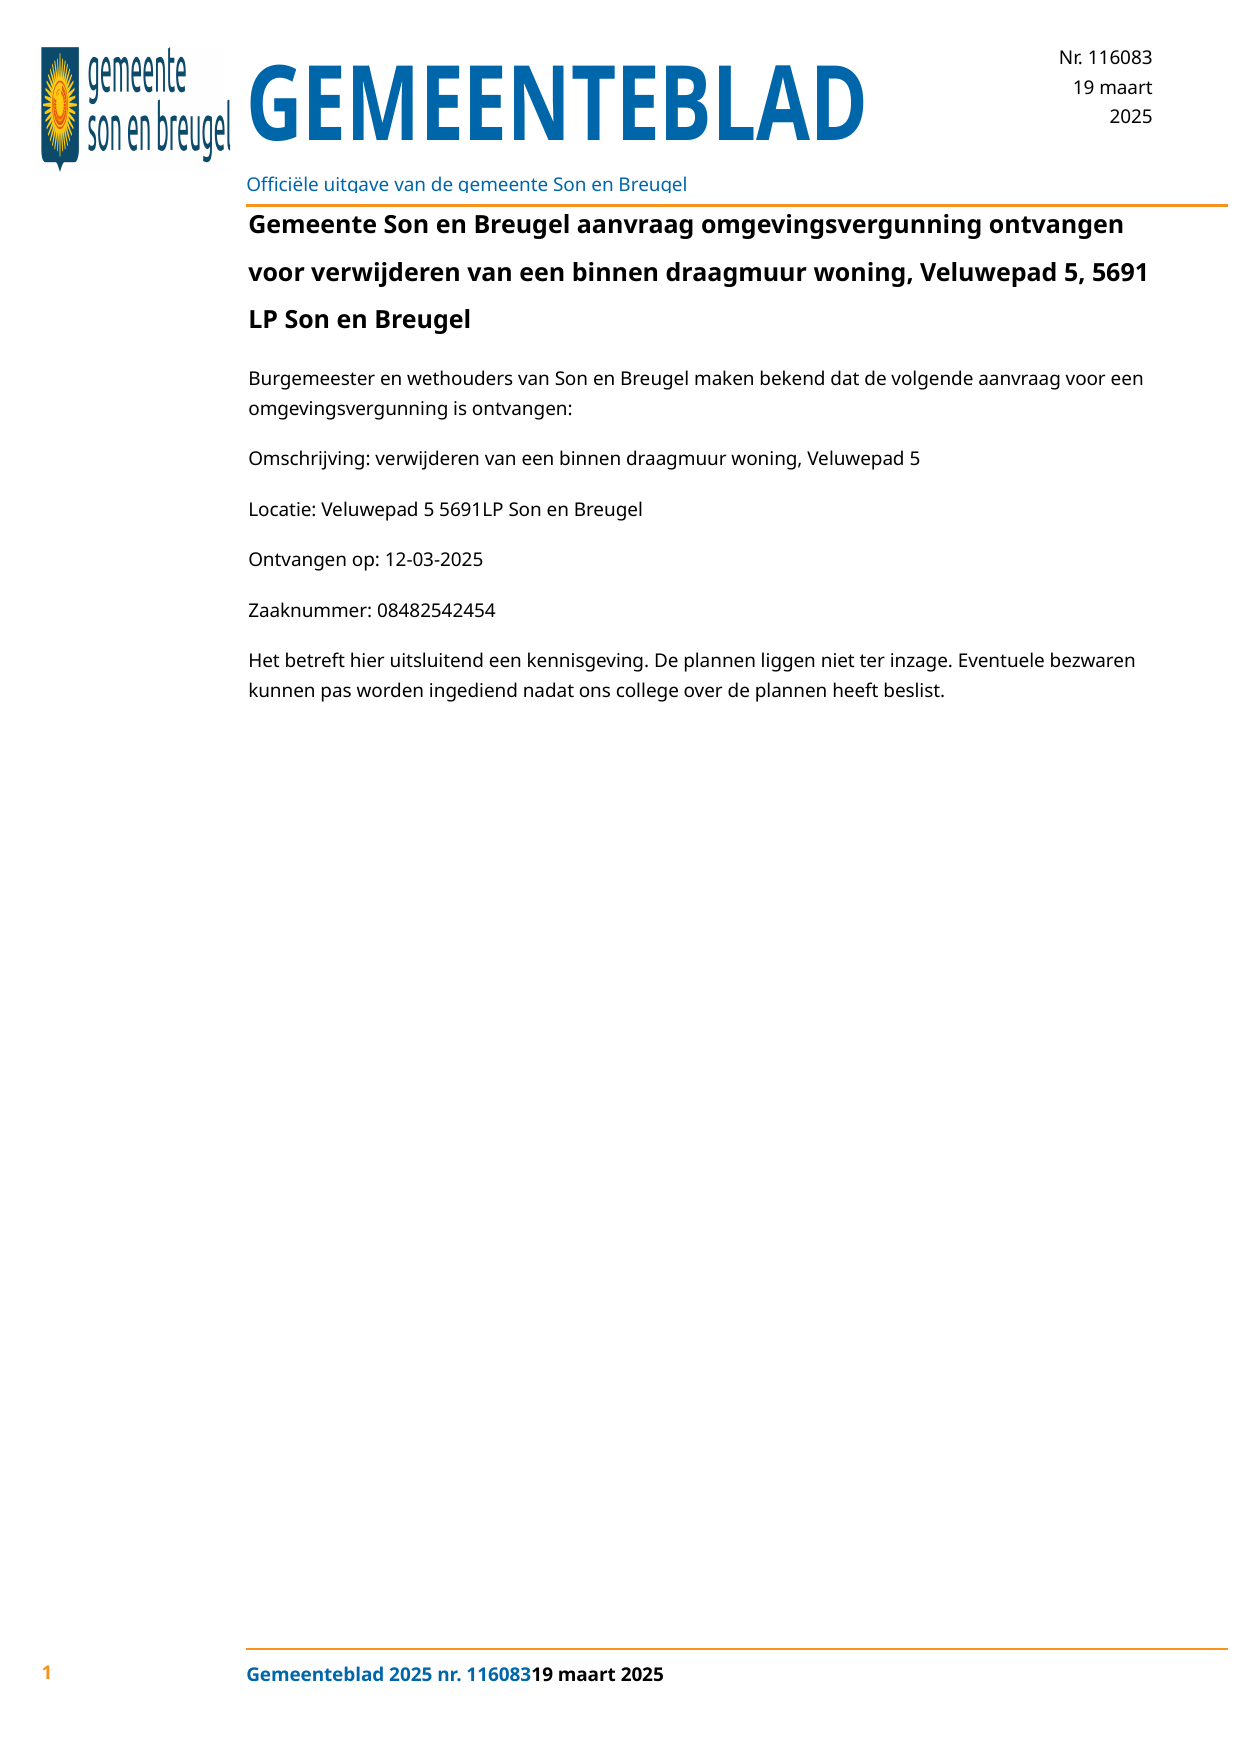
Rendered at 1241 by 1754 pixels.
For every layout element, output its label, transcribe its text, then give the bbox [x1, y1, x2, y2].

text Het betreft hier uitsluitend een kennisgeving. De plannen liggen niet ter inzage. Eventuele bezwaren kunnen pas worden ingediend nadat ons college over de plannen heeft beslist. [248, 647, 1152, 702]
text Locatie: Veluwepad 5 5691LP Son en Breugel [248, 496, 1152, 522]
text Omschrijving: verwijderen van een binnen draagmuur woning, Veluwepad 5 [248, 446, 1152, 471]
text Burgemeester en wethouders van Son en Breugel maken bekend dat de volgende aanvraag voor een omgevingsvergunning is ontvangen: [248, 366, 1152, 421]
text Ontvangen op: 12-03-2025 [248, 546, 1152, 572]
text Gemeente Son en Breugel aanvraag omgevingsvergunning ontvangen voor verwijderen van een binnen draagmuur woning, Veluwepad 5, 5691 LP Son en Breugel [248, 207, 1152, 336]
picture [41, 47, 231, 172]
text Zaaknummer: 08482542454 [248, 597, 1152, 622]
